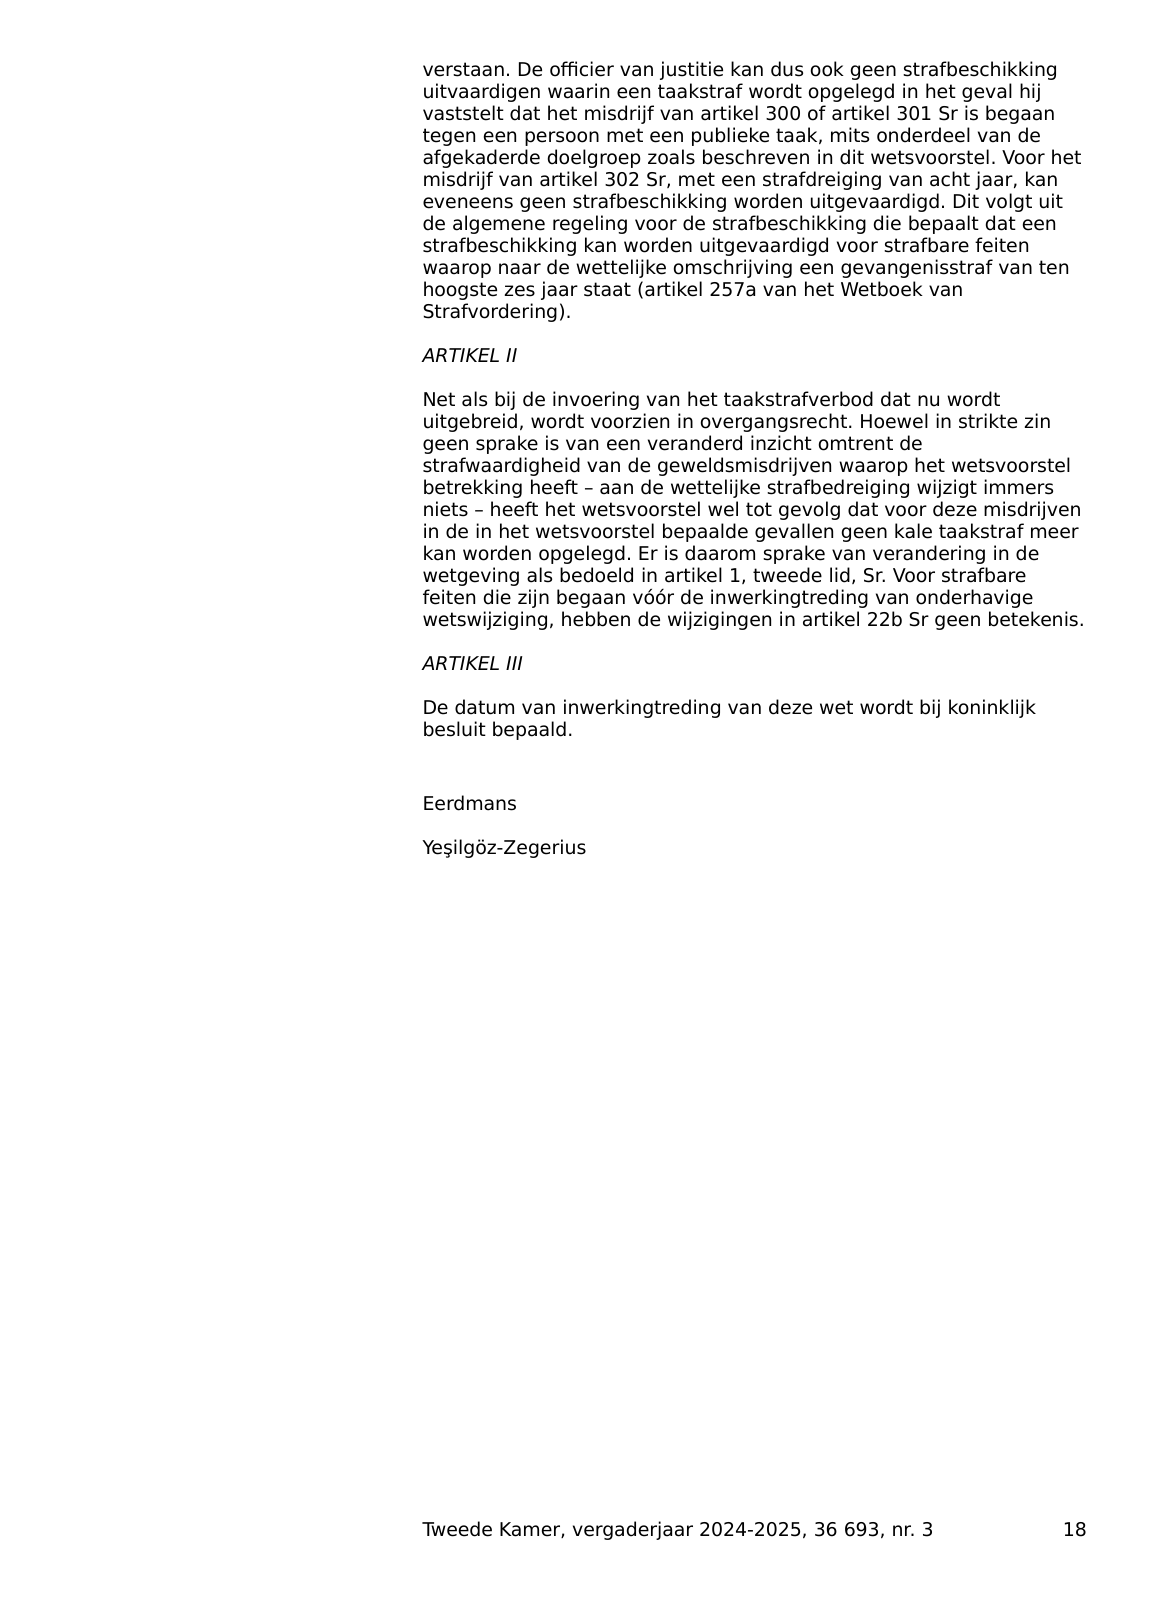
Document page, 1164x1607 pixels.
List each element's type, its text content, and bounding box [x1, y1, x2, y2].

subtitle ARTIKEL III [422, 653, 1087, 675]
text Eerdmans Yeşilgöz-Zegerius [422, 771, 1087, 859]
text De datum van inwerkingtreding van deze wet wordt bij koninklijk besluit bepaald. [422, 697, 1087, 741]
subtitle ARTIKEL II [422, 345, 1087, 367]
text Net als bij de invoering van het taakstrafverbod dat nu wordt uitgebreid, wordt voorzien in overgangsrecht. Hoewel in strikte zin geen sprake is van een veranderd inzicht omtrent de strafwaardigheid van de geweldsmisdrijven waarop het wetsvoorstel betrekking heeft – aan de wettelijke strafbedreiging wijzigt immers niets – heeft het wetsvoorstel wel tot gevolg dat voor deze misdrijven in de in het wetsvoorstel bepaalde gevallen geen kale taakstraf meer kan worden opgelegd. Er is daarom sprake van verandering in de wetgeving als bedoeld in artikel 1, tweede lid, Sr. Voor strafbare feiten die zijn begaan vóór de inwerkingtreding van onderhavige wetswijziging, hebben de wijzigingen in artikel 22b Sr geen betekenis. [422, 389, 1087, 631]
text verstaan. De officier van justitie kan dus ook geen strafbeschikking uitvaardigen waarin een taakstraf wordt opgelegd in het geval hij vaststelt dat het misdrijf van artikel 300 of artikel 301 Sr is begaan tegen een persoon met een publieke taak, mits onderdeel van de afgekaderde doelgroep zoals beschreven in dit wetsvoorstel. Voor het misdrijf van artikel 302 Sr, met een strafdreiging van acht jaar, kan eveneens geen strafbeschikking worden uitgevaardigd. Dit volgt uit de algemene regeling voor de strafbeschikking die bepaalt dat een strafbeschikking kan worden uitgevaardigd voor strafbare feiten waarop naar de wettelijke omschrijving een gevangenisstraf van ten hoogste zes jaar staat (artikel 257a van het Wetboek van Strafvordering). [422, 59, 1087, 323]
